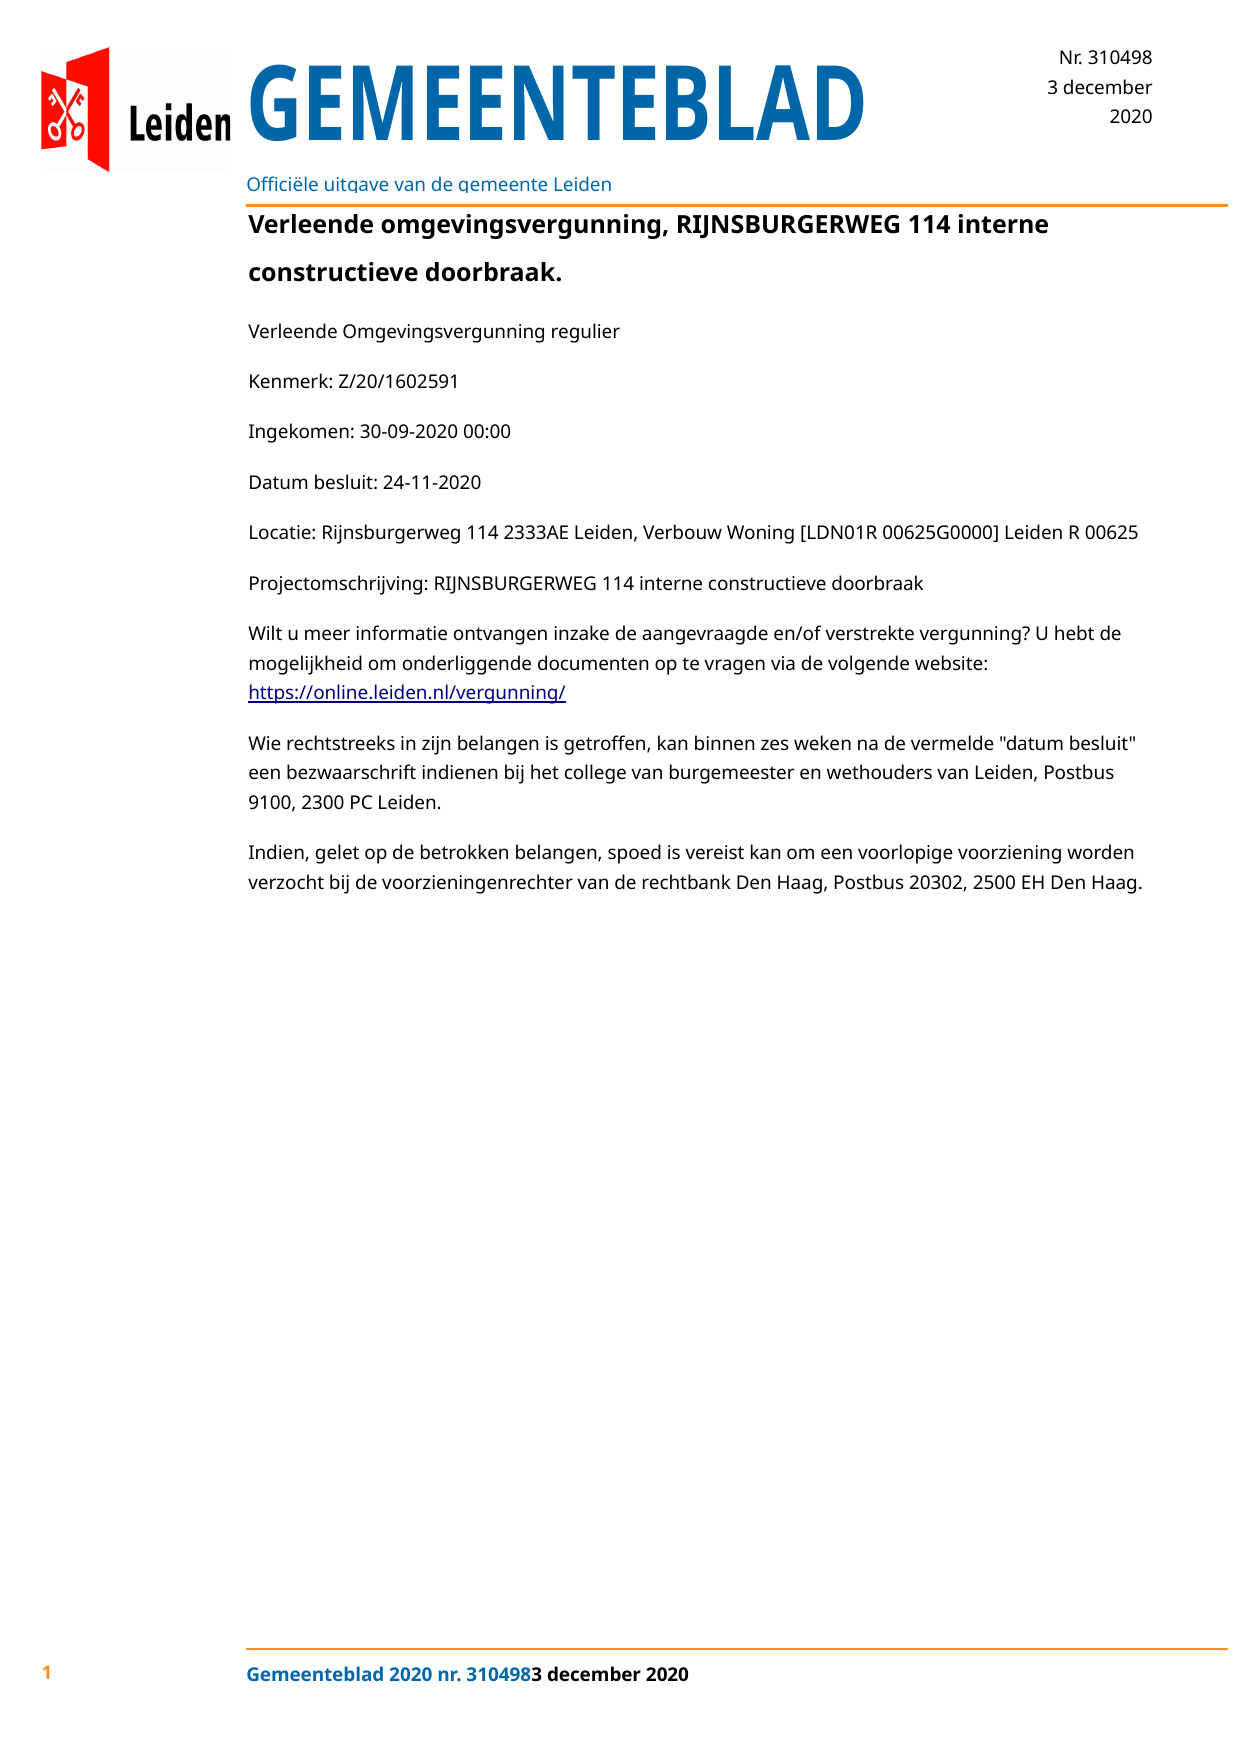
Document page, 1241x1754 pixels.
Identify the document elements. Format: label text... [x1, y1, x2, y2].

text Kenmerk: Z/20/1602591 [248, 368, 1152, 394]
text Verleende Omgevingsvergunning regulier [248, 318, 1152, 344]
text Projectomschrijving: RIJNSBURGERWEG 114 interne constructieve doorbraak [248, 570, 1152, 596]
text Ingekomen: 30-09-2020 00:00 [248, 419, 1152, 444]
text Datum besluit: 24-11-2020 [248, 469, 1152, 495]
text Wilt u meer informatie ontvangen inzake de aangevraagde en/of verstrekte vergunning? U hebt de mogelijkheid om onderliggende documenten op te vragen via de volgende website: https://online.leiden.nl/vergunning/ [248, 620, 1152, 705]
picture [41, 47, 231, 172]
text Verleende omgevingsvergunning, RIJNSBURGERWEG 114 interne constructieve doorbraak. [248, 207, 1152, 288]
text Wie rechtstreeks in zijn belangen is getroffen, kan binnen zes weken na de vermelde "datum besluit" een bezwaarschrift indienen bij het college van burgemeester en wethouders van Leiden, Postbus 9100, 2300 PC Leiden. [248, 730, 1152, 815]
text Indien, gelet op de betrokken belangen, spoed is vereist kan om een voorlopige voorziening worden verzocht bij de voorzieningenrechter van de rechtbank Den Haag, Postbus 20302, 2500 EH Den Haag. [248, 839, 1152, 895]
text Locatie: Rijnsburgerweg 114 2333AE Leiden, Verbouw Woning [LDN01R 00625G0000] Leiden R 00625 [248, 519, 1152, 545]
